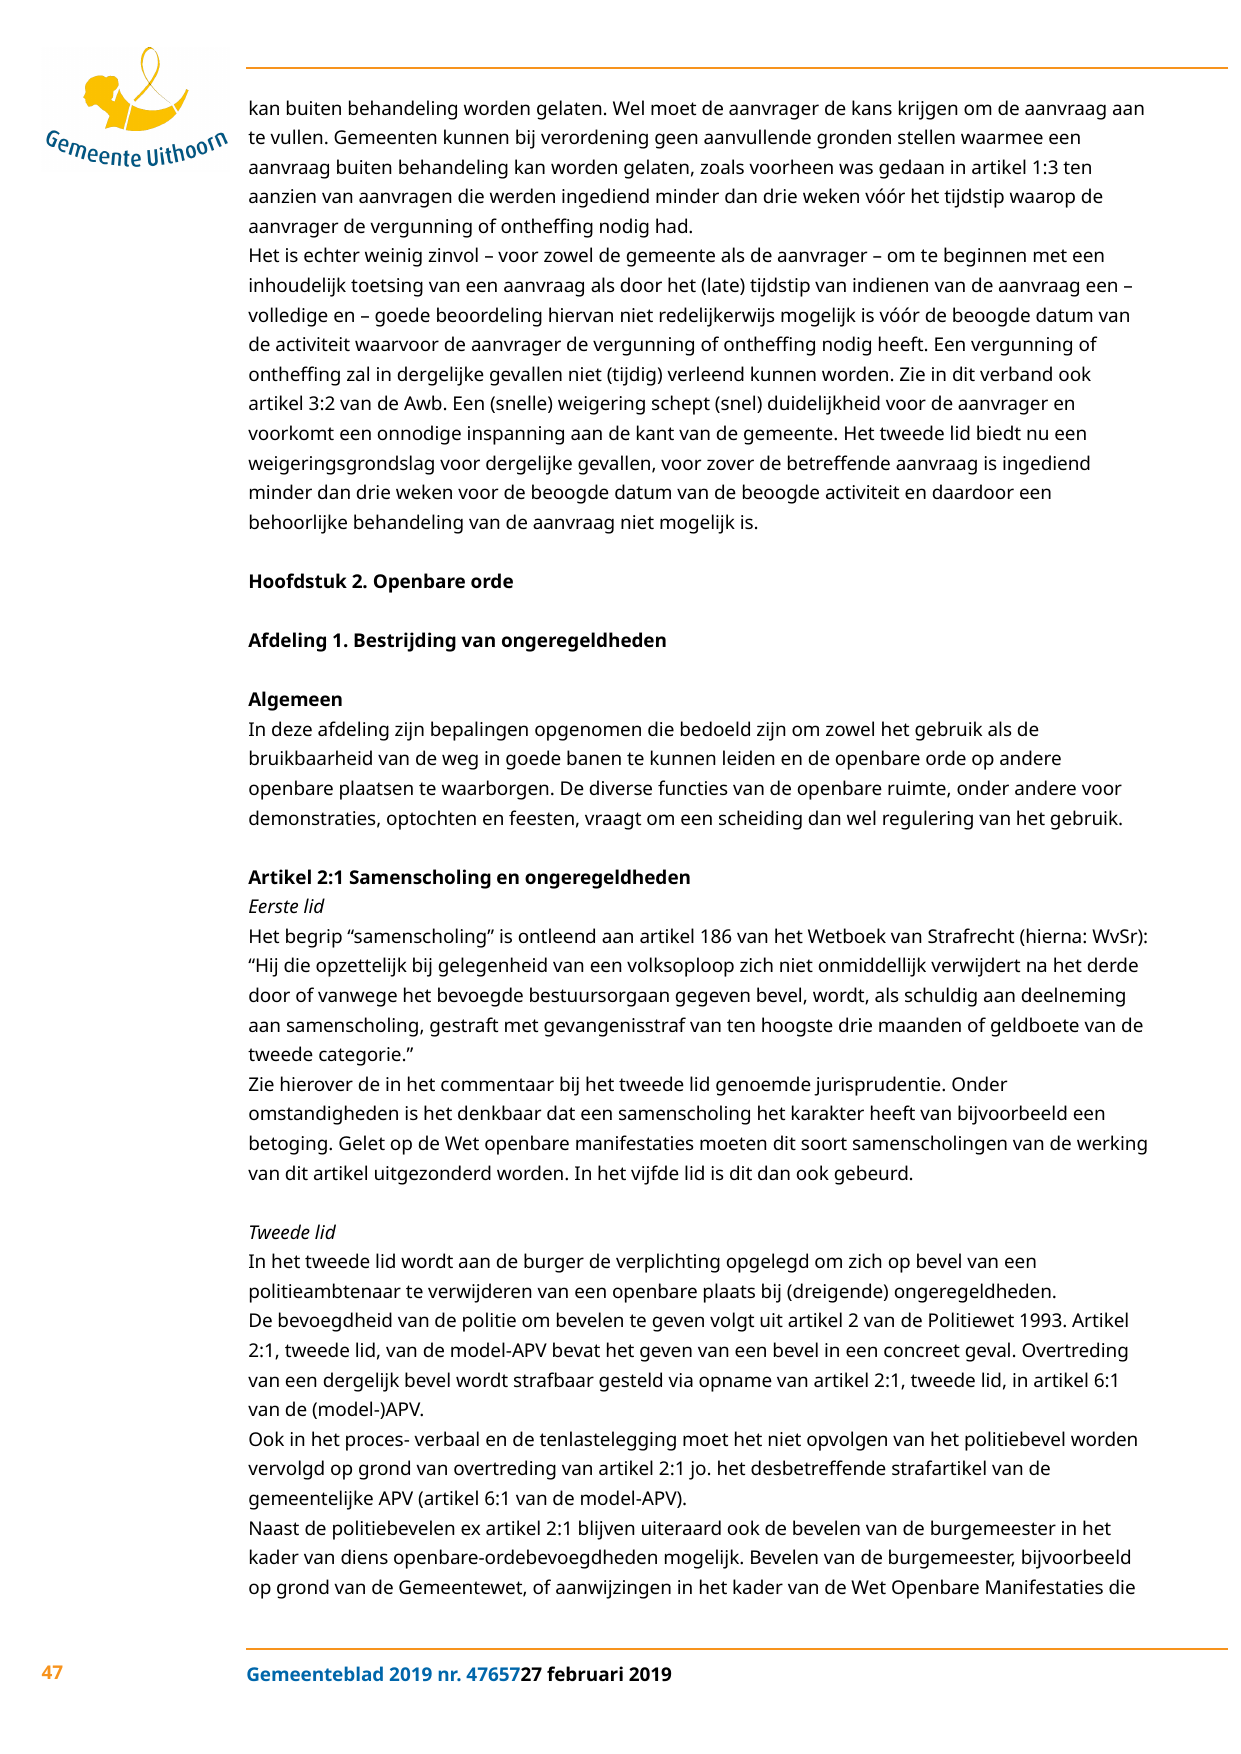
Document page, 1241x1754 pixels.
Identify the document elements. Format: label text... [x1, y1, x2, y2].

picture [41, 47, 231, 172]
text Het begrip “samenscholing” is ontleend aan artikel 186 van het Wetboek van Strafrecht (hierna: WvSr): “Hij die opzettelijk bij gelegenheid van een volksoploop zich niet onmiddellijk verwijdert na het derde door of vanwege het bevoegde bestuursorgaan gegeven bevel, wordt, als schuldig aan deelneming aan samenscholing, gestraft met gevangenisstraf van ten hoogste drie maanden of geldboete van de tweede categorie.” [248, 923, 1152, 1067]
text In deze afdeling zijn bepalingen opgenomen die bedoeld zijn om zowel het gebruik als de bruikbaarheid van de weg in goede banen te kunnen leiden en de openbare orde op andere openbare plaatsen te waarborgen. De diverse functies van de openbare ruimte, onder andere voor demonstraties, optochten en feesten, vraagt om een scheiding dan wel regulering van het gebruik. [248, 716, 1152, 831]
text Ook in het proces- verbaal en de tenlastelegging moet het niet opvolgen van het politiebevel worden vervolgd op grond van overtreding van artikel 2:1 jo. het desbetreffende strafartikel van de gemeentelijke APV (artikel 6:1 van de model-APV). [248, 1426, 1152, 1511]
text Eerste lid [248, 893, 1152, 919]
text Artikel 2:1 Samenscholing en ongeregeldheden [248, 864, 1152, 890]
text Algemeen [248, 686, 1152, 712]
text Naast de politiebevelen ex artikel 2:1 blijven uiteraard ook de bevelen van de burgemeester in het kader van diens openbare-ordebevoegdheden mogelijk. Bevelen van de burgemeester, bijvoorbeeld op grond van de Gemeentewet, of aanwijzingen in het kader van de Wet Openbare Manifestaties die [248, 1515, 1152, 1600]
text Zie hierover de in het commentaar bij het tweede lid genoemde jurisprudentie. Onder omstandigheden is het denkbaar dat een samenscholing het karakter heeft van bijvoorbeeld een betoging. Gelet op de Wet openbare manifestaties moeten dit soort samenscholingen van de werking van dit artikel uitgezonderd worden. In het vijfde lid is dit dan ook gebeurd. [248, 1071, 1152, 1186]
text Afdeling 1. Bestrijding van ongeregeldheden [248, 627, 1152, 653]
text Tweede lid [248, 1219, 1152, 1245]
text kan buiten behandeling worden gelaten. Wel moet de aanvrager de kans krijgen om de aanvraag aan te vullen. Gemeenten kunnen bij verordening geen aanvullende gronden stellen waarmee een aanvraag buiten behandeling kan worden gelaten, zoals voorheen was gedaan in artikel 1:3 ten aanzien van aanvragen die werden ingediend minder dan drie weken vóór het tijdstip waarop de aanvrager de vergunning of ontheffing nodig had. [248, 95, 1152, 239]
text De bevoegdheid van de politie om bevelen te geven volgt uit artikel 2 van de Politiewet 1993. Artikel 2:1, tweede lid, van de model-APV bevat het geven van een bevel in een concreet geval. Overtreding van een dergelijk bevel wordt strafbaar gesteld via opname van artikel 2:1, tweede lid, in artikel 6:1 van de (model-)APV. [248, 1308, 1152, 1422]
text Het is echter weinig zinvol – voor zowel de gemeente als de aanvrager – om te beginnen met een inhoudelijk toetsing van een aanvraag als door het (late) tijdstip van indienen van de aanvraag een –volledige en – goede beoordeling hiervan niet redelijkerwijs mogelijk is vóór de beoogde datum van de activiteit waarvoor de aanvrager de vergunning of ontheffing nodig heeft. Een vergunning of ontheffing zal in dergelijke gevallen niet (tijdig) verleend kunnen worden. Zie in dit verband ook artikel 3:2 van de Awb. Een (snelle) weigering schept (snel) duidelijkheid voor de aanvrager en voorkomt een onnodige inspanning aan de kant van de gemeente. Het tweede lid biedt nu een weigeringsgrondslag voor dergelijke gevallen, voor zover de betreffende aanvraag is ingediend minder dan drie weken voor de beoogde datum van de beoogde activiteit en daardoor een behoorlijke behandeling van de aanvraag niet mogelijk is. [248, 243, 1152, 535]
text In het tweede lid wordt aan de burger de verplichting opgelegd om zich op bevel van een politieambtenaar te verwijderen van een openbare plaats bij (dreigende) ongeregeldheden. [248, 1248, 1152, 1304]
text Hoofdstuk 2. Openbare orde [248, 568, 1152, 594]
